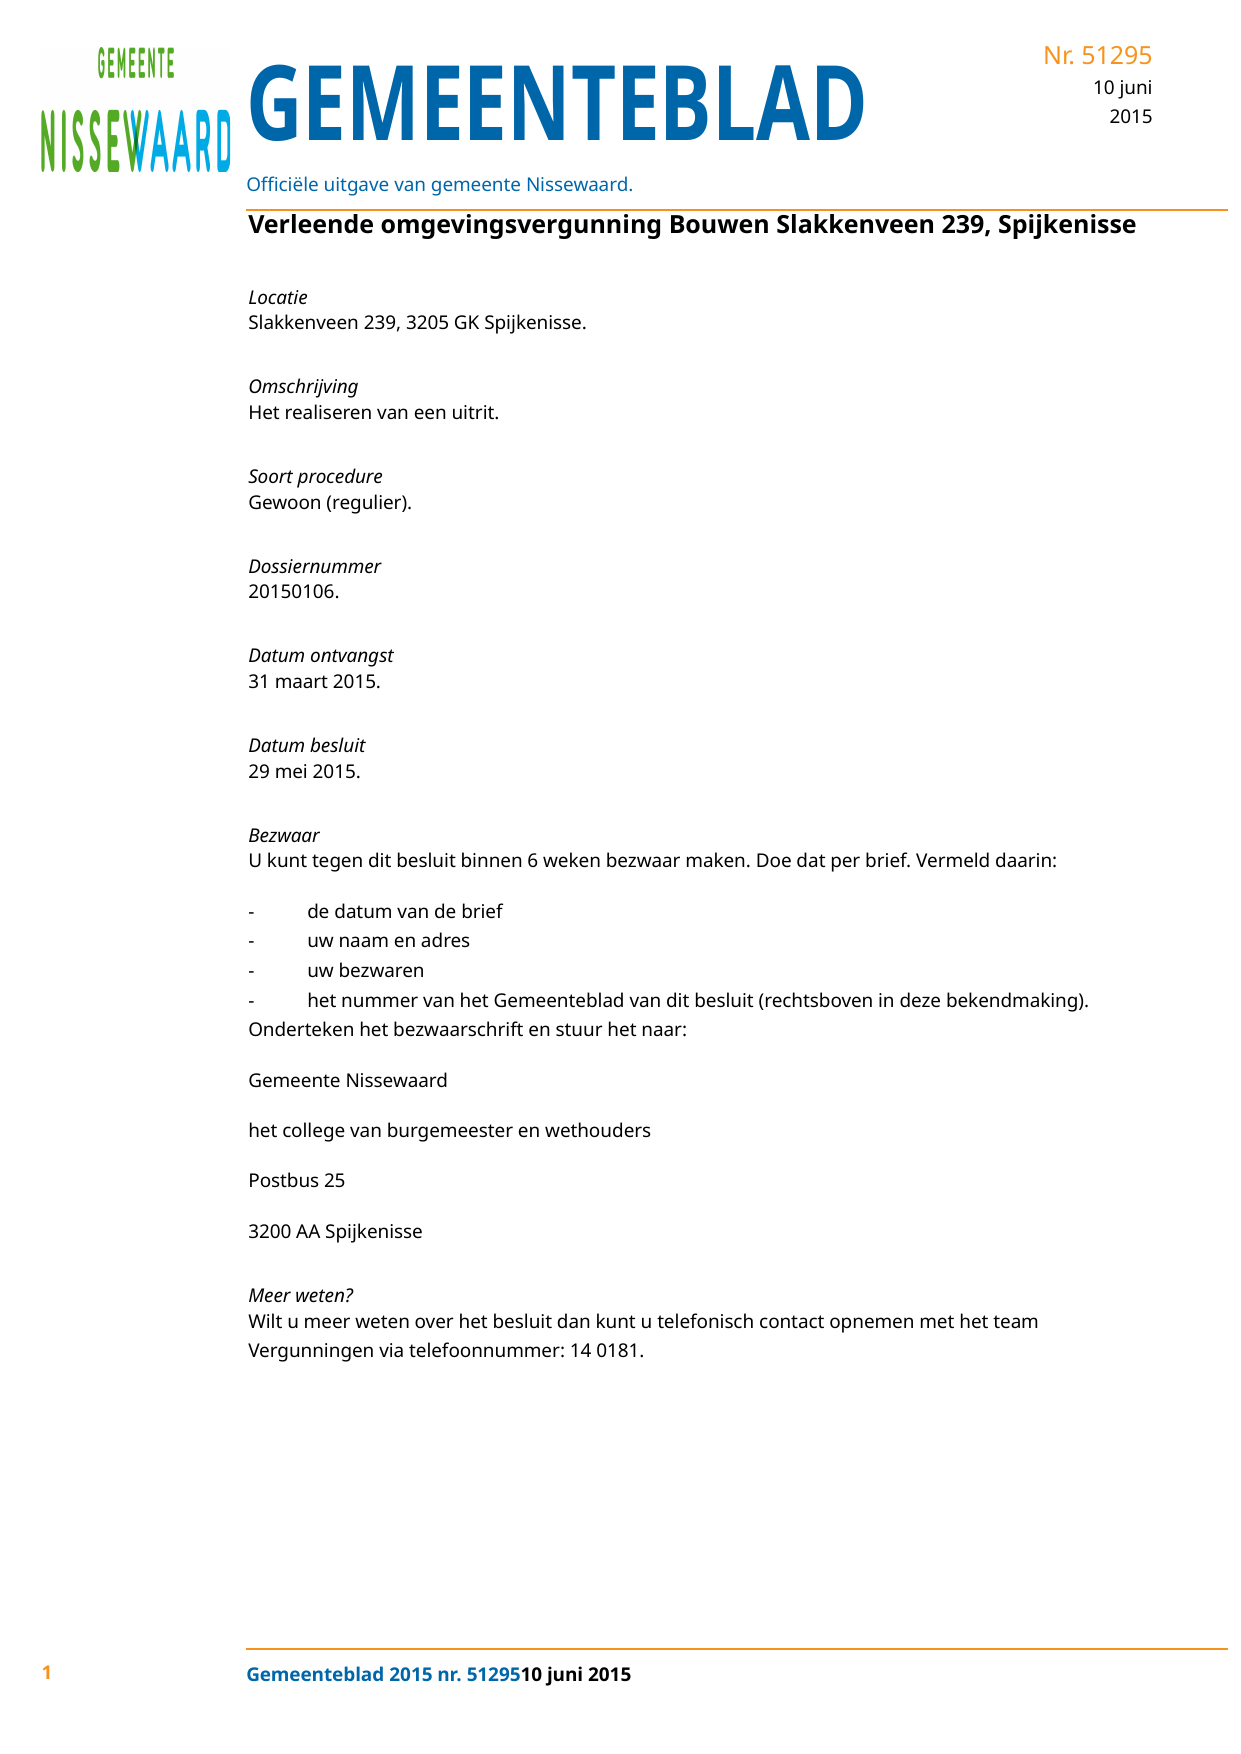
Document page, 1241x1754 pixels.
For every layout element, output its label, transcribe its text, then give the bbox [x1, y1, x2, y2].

text Omschrijving [248, 373, 1152, 399]
text het college van burgemeester en wethouders [248, 1117, 1152, 1143]
text Het realiseren van een uitrit. [248, 399, 1152, 425]
text U kunt tegen dit besluit binnen 6 weken bezwaar maken. Doe dat per brief. Vermeld daarin: [248, 848, 1152, 873]
text Dossiernummer [248, 553, 1152, 579]
list de datum van de brief [248, 898, 1152, 924]
picture [222, 122, 227, 160]
text 31 maart 2015. [248, 668, 1152, 694]
picture [201, 122, 206, 138]
text Wilt u meer weten over het besluit dan kunt u telefonisch contact opnemen met het team Vergunningen via telefoonnummer: 14 0181. [248, 1308, 1152, 1363]
text 3200 AA Spijkenisse [248, 1218, 1152, 1244]
text Onderteken het bezwaarschrift en stuur het naar: [248, 1016, 1152, 1042]
text Postbus 25 [248, 1168, 1152, 1193]
list uw bezwaren [248, 957, 1152, 983]
text Gemeente Nissewaard [248, 1067, 1152, 1093]
picture [200, 151, 206, 172]
picture [176, 157, 187, 172]
text Locatie [248, 284, 1152, 309]
text Bezwaar [248, 822, 1152, 848]
list het nummer van het Gemeenteblad van dit besluit (rechtsboven in deze bekendmaking). [248, 987, 1152, 1013]
text Soort procedure [248, 463, 1152, 489]
text Gewoon (regulier). [248, 489, 1152, 515]
list uw naam en adres [248, 928, 1152, 953]
text Meer weten? [248, 1282, 1152, 1308]
text 20150106. [248, 579, 1152, 604]
text Datum besluit [248, 732, 1152, 758]
picture [154, 157, 165, 172]
text Datum ontvangst [248, 643, 1152, 668]
text 29 mei 2015. [248, 758, 1152, 784]
picture [41, 47, 231, 172]
text Verleende omgevingsvergunning Bouwen Slakkenveen 239, Spijkenisse [248, 211, 1152, 241]
text Slakkenveen 239, 3205 GK Spijkenisse. [248, 309, 1152, 335]
